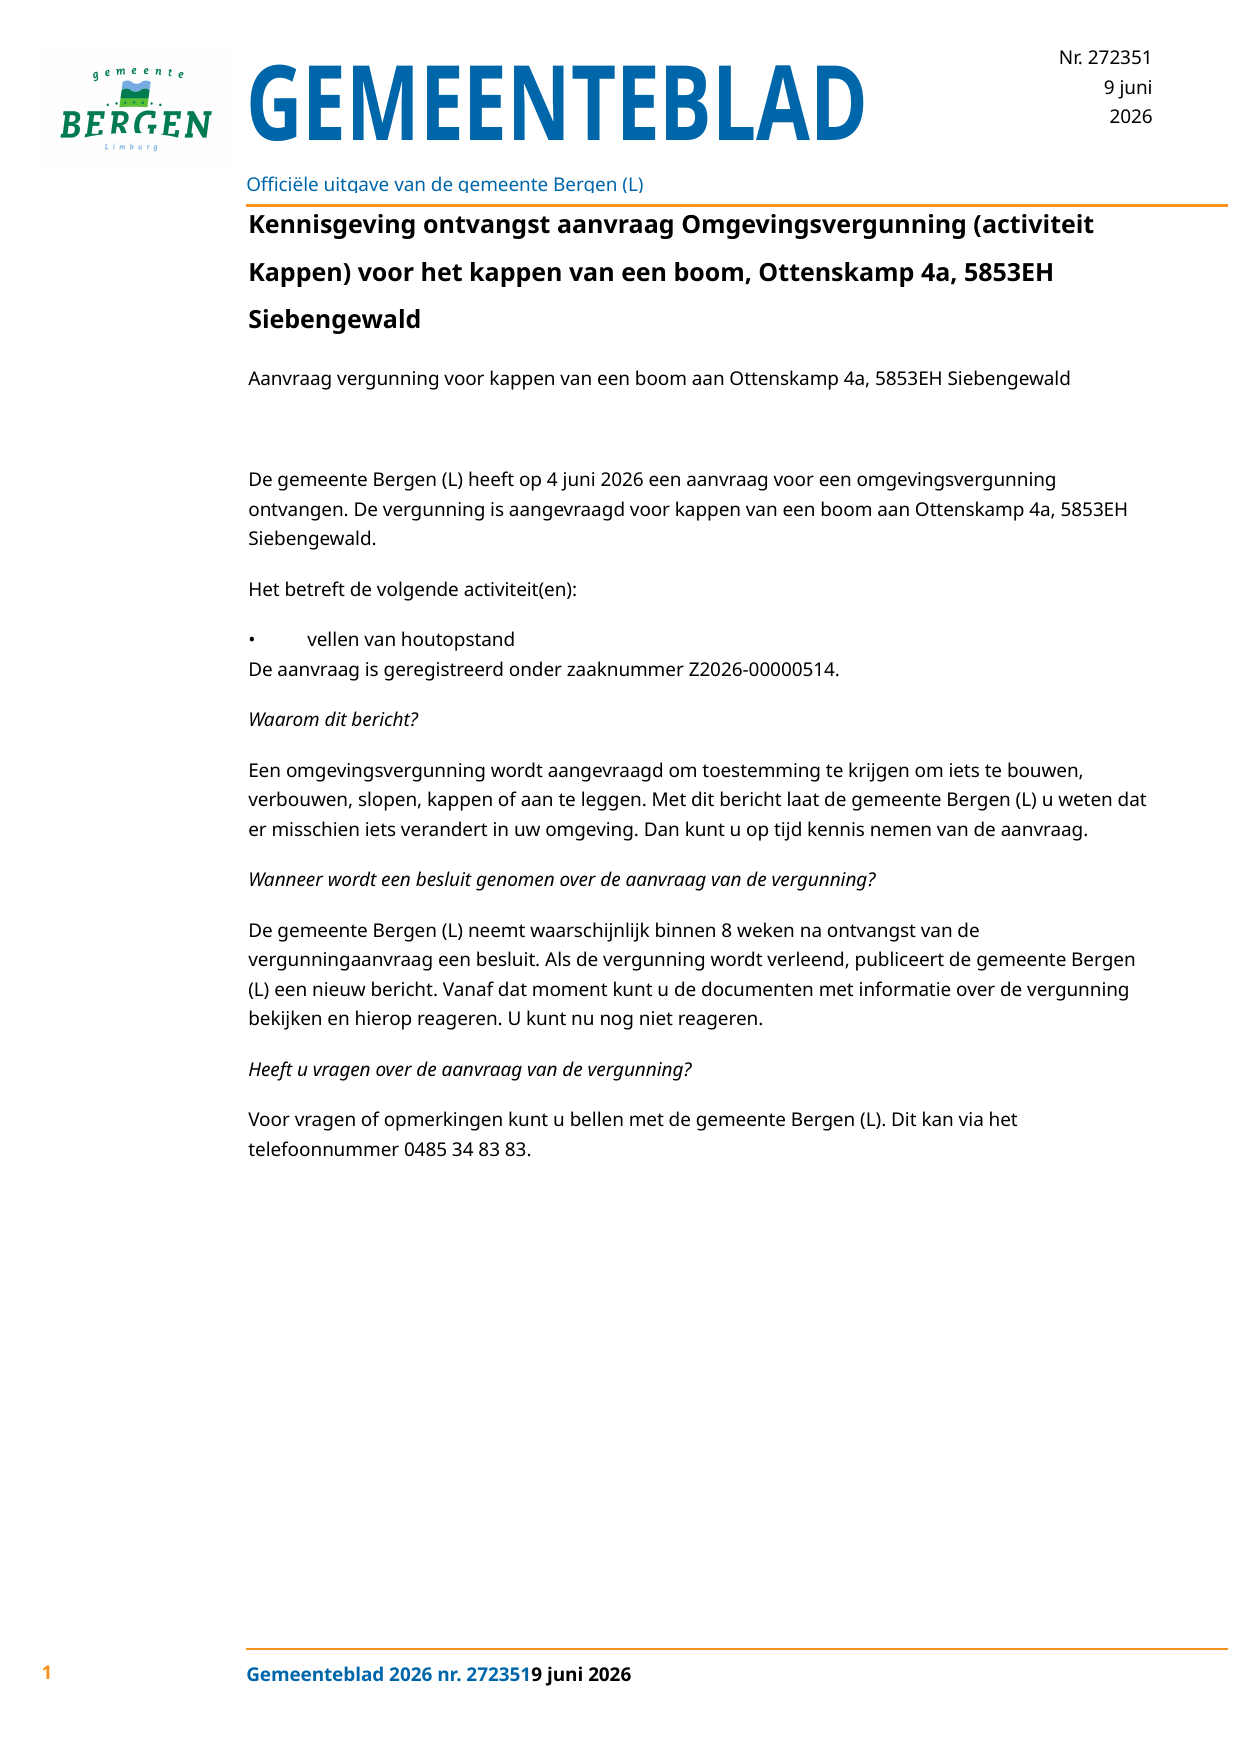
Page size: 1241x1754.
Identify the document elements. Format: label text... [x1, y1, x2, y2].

text Het betreft de volgende activiteit(en): [248, 576, 1152, 602]
list vellen van houtopstand [248, 626, 1152, 652]
text De gemeente Bergen (L) neemt waarschijnlijk binnen 8 weken na ontvangst van de vergunningaanvraag een besluit. Als de vergunning wordt verleend, publiceert de gemeente Bergen (L) een nieuw bericht. Vanaf dat moment kunt u de documenten met informatie over de vergunning bekijken en hierop reageren. U kunt nu nog niet reageren. [248, 917, 1152, 1031]
picture [41, 47, 231, 172]
text De gemeente Bergen (L) heeft op 4 juni 2026 een aanvraag voor een omgevingsvergunning ontvangen. De vergunning is aangevraagd voor kappen van een boom aan Ottenskamp 4a, 5853EH Siebengewald. [248, 466, 1152, 551]
text Wanneer wordt een besluit genomen over de aanvraag van de vergunning? [248, 866, 1152, 892]
text De aanvraag is geregistreerd onder zaaknummer Z2026-00000514. [248, 656, 1152, 682]
text Kennisgeving ontvangst aanvraag Omgevingsvergunning (activiteit Kappen) voor het kappen van een boom, Ottenskamp 4a, 5853EH Siebengewald [248, 207, 1152, 336]
text Aanvraag vergunning voor kappen van een boom aan Ottenskamp 4a, 5853EH Siebengewald [248, 366, 1152, 391]
text Voor vragen of opmerkingen kunt u bellen met de gemeente Bergen (L). Dit kan via het telefoonnummer 0485 34 83 83. [248, 1106, 1152, 1162]
text Heeft u vragen over de aanvraag van de vergunning? [248, 1056, 1152, 1082]
text Een omgevingsvergunning wordt aangevraagd om toestemming te krijgen om iets te bouwen, verbouwen, slopen, kappen of aan te leggen. Met dit bericht laat de gemeente Bergen (L) u weten dat er misschien iets verandert in uw omgeving. Dan kunt u op tijd kennis nemen van de aanvraag. [248, 757, 1152, 842]
text Waarom dit bericht? [248, 706, 1152, 732]
